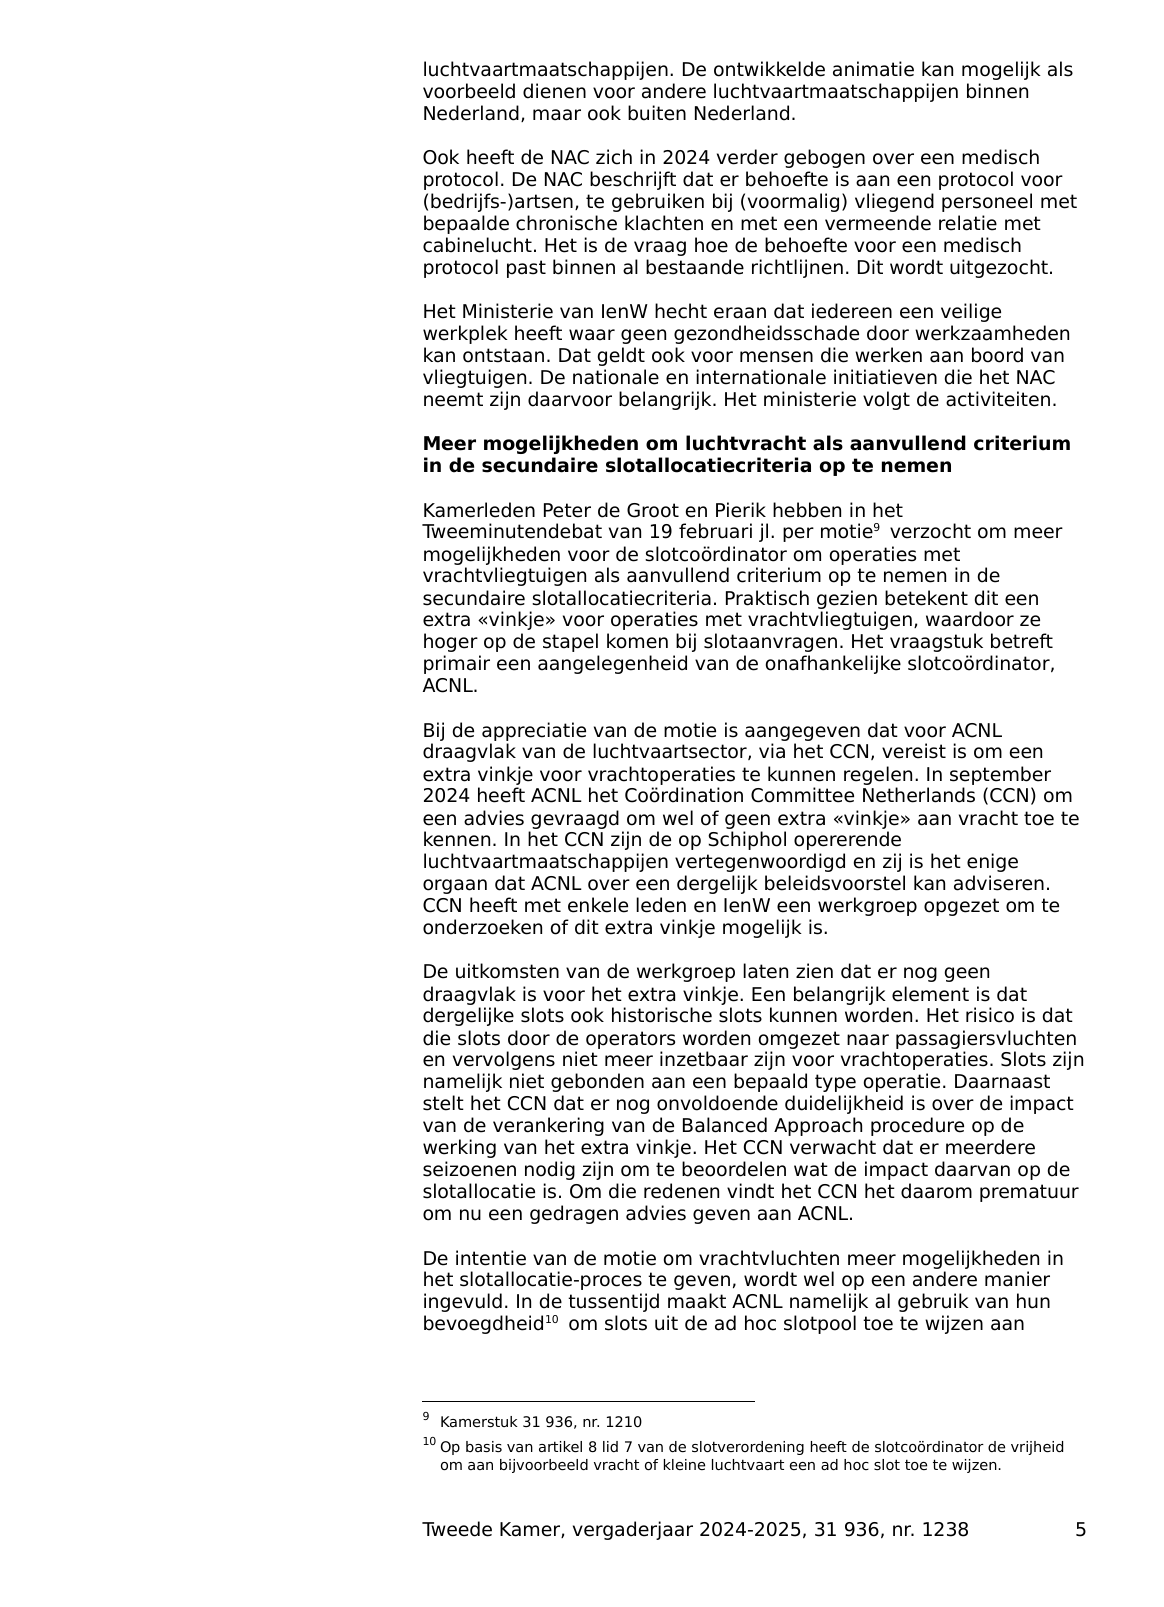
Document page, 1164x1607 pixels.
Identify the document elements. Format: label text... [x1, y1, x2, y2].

subtitle Meer mogelijkheden om luchtvracht als aanvullend criterium in de secundaire slotallocatiecriteria op te nemen [422, 433, 1087, 477]
text Het Ministerie van IenW hecht eraan dat iedereen een veilige werkplek heeft waar geen gezondheidsschade door werkzaamheden kan ontstaan. Dat geldt ook voor mensen die werken aan boord van vliegtuigen. De nationale en internationale initiatieven die het NAC neemt zijn daarvoor belangrijk. Het ministerie volgt de activiteiten. [422, 301, 1087, 411]
text Kamerleden Peter de Groot en Pierik hebben in het Tweeminutendebat van 19 februari jl. per motie verzocht om meer mogelijkheden voor de slotcoördinator om operaties met vrachtvliegtuigen als aanvullend criterium op te nemen in de secundaire slotallocatiecriteria. Praktisch gezien betekent dit een extra «vinkje» voor operaties met vrachtvliegtuigen, waardoor ze hoger op de stapel komen bij slotaanvragen. Het vraagstuk betreft primair een aangelegenheid van de onafhankelijke slotcoördinator, ACNL. [422, 499, 1087, 697]
text Op basis van artikel 8 lid 7 van de slotverordening heeft de slotcoördinator de vrijheid om aan bijvoorbeeld vracht of kleine luchtvaart een ad hoc slot toe te wijzen. [422, 1435, 1087, 1474]
text Ook heeft de NAC zich in 2024 verder gebogen over een medisch protocol. De NAC beschrijft dat er behoefte is aan een protocol voor (bedrijfs-)artsen, te gebruiken bij (voormalig) vliegend personeel met bepaalde chronische klachten en met een vermeende relatie met cabinelucht. Het is de vraag hoe de behoefte voor een medisch protocol past binnen al bestaande richtlijnen. Dit wordt uitgezocht. [422, 147, 1087, 279]
text Kamerstuk 31 936, nr. 1210 [422, 1410, 1087, 1432]
text luchtvaartmaatschappijen. De ontwikkelde animatie kan mogelijk als voorbeeld dienen voor andere luchtvaartmaatschappijen binnen Nederland, maar ook buiten Nederland. [422, 59, 1087, 125]
text De intentie van de motie om vrachtvluchten meer mogelijkheden in het slotallocatie-proces te geven, wordt wel op een andere manier ingevuld. In de tussentijd maakt ACNL namelijk al gebruik van hun bevoegdheid om slots uit de ad hoc slotpool toe te wijzen aan [422, 1247, 1087, 1335]
text De uitkomsten van de werkgroep laten zien dat er nog geen draagvlak is voor het extra vinkje. Een belangrijk element is dat dergelijke slots ook historische slots kunnen worden. Het risico is dat die slots door de operators worden omgezet naar passagiersvluchten en vervolgens niet meer inzetbaar zijn voor vrachtoperaties. Slots zijn namelijk niet gebonden aan een bepaald type operatie. Daarnaast stelt het CCN dat er nog onvoldoende duidelijkheid is over de impact van de verankering van de Balanced Approach procedure op de werking van het extra vinkje. Het CCN verwacht dat er meerdere seizoenen nodig zijn om te beoordelen wat de impact daarvan op de slotallocatie is. Om die redenen vindt het CCN het daarom prematuur om nu een gedragen advies geven aan ACNL. [422, 961, 1087, 1225]
text Bij de appreciatie van de motie is aangegeven dat voor ACNL draagvlak van de luchtvaartsector, via het CCN, vereist is om een extra vinkje voor vrachtoperaties te kunnen regelen. In september 2024 heeft ACNL het Coördination Committee Netherlands (CCN) om een advies gevraagd om wel of geen extra «vinkje» aan vracht toe te kennen. In het CCN zijn de op Schiphol opererende luchtvaartmaatschappijen vertegenwoordigd en zij is het enige orgaan dat ACNL over een dergelijk beleidsvoorstel kan adviseren. CCN heeft met enkele leden en IenW een werkgroep opgezet om te onderzoeken of dit extra vinkje mogelijk is. [422, 719, 1087, 939]
